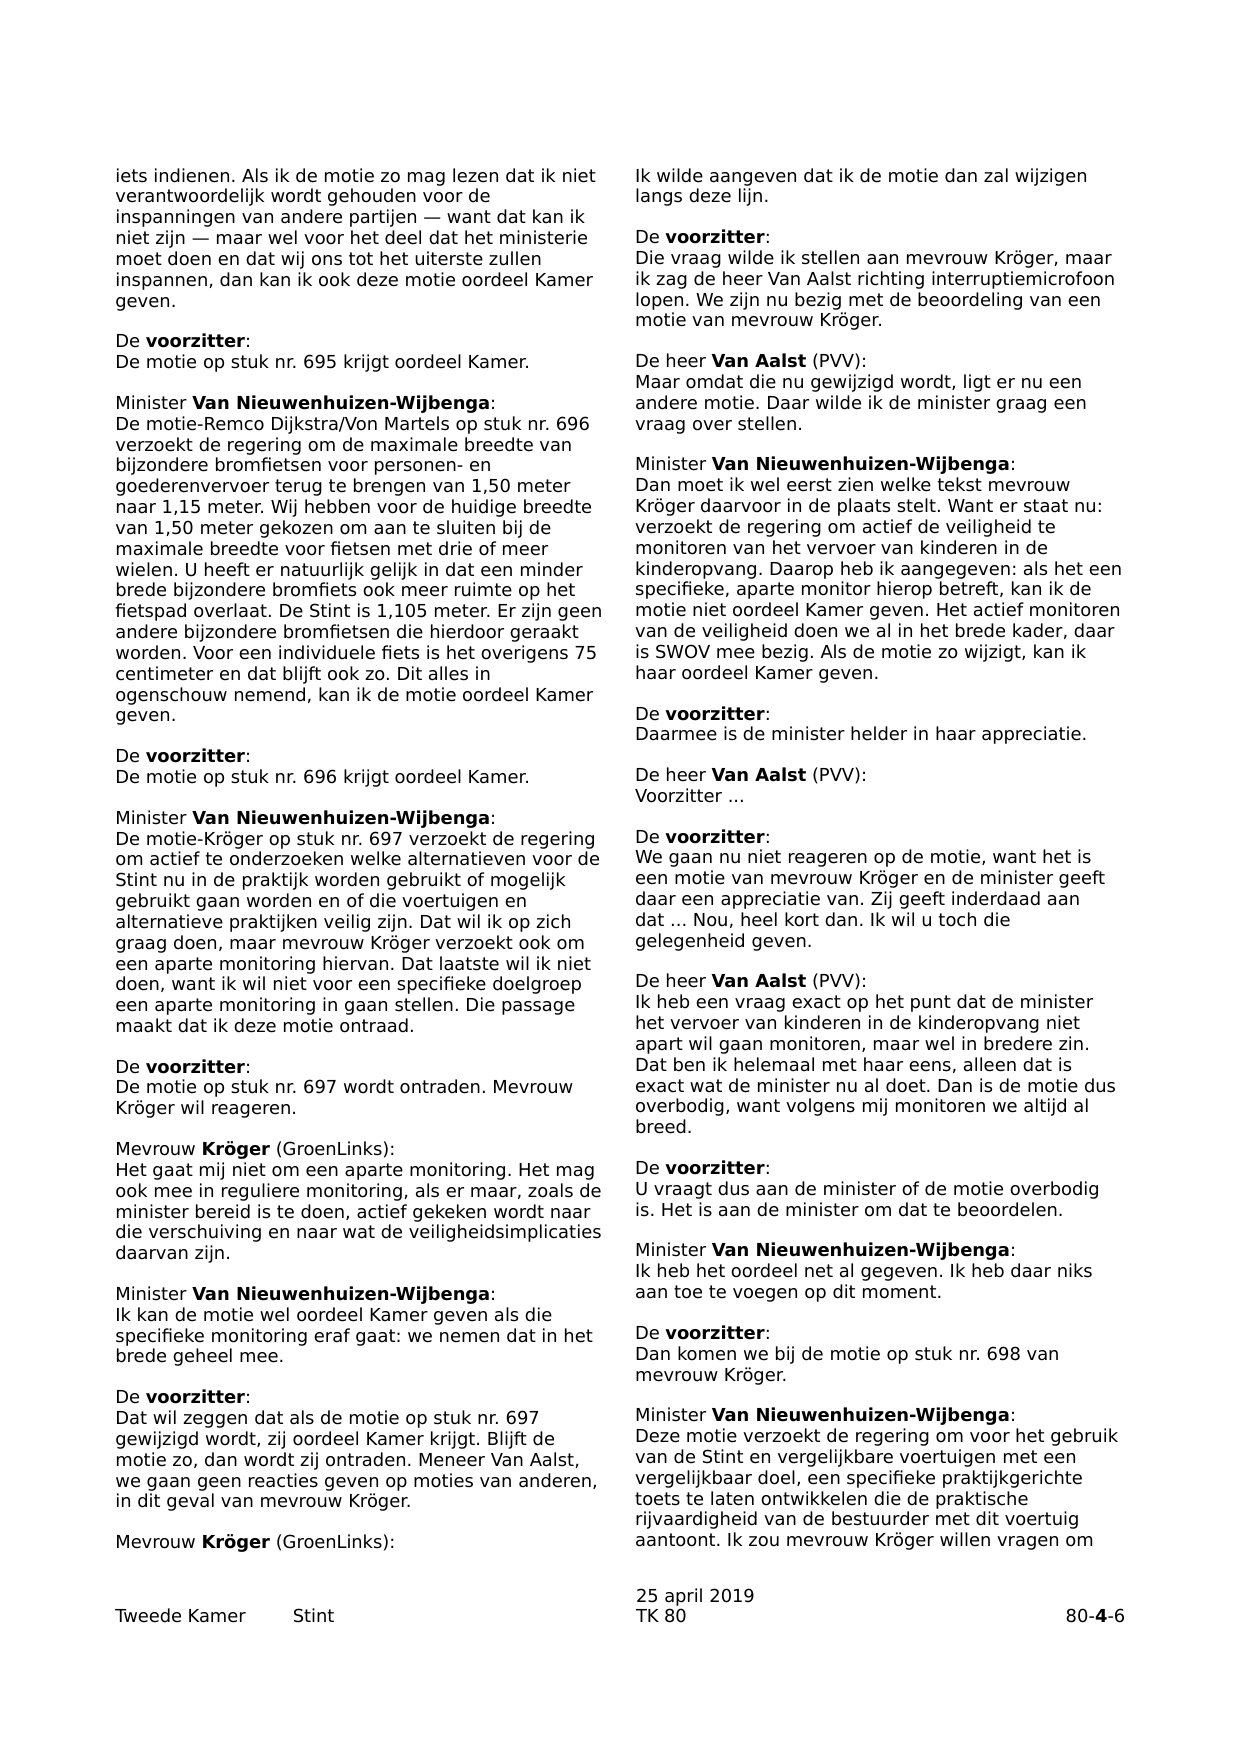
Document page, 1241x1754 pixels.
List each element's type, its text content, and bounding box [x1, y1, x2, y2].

text De voorzitter: [115, 1057, 605, 1077]
text Voorzitter ... [635, 786, 1125, 806]
text De heer Van Aalst (PVV): [635, 971, 1125, 992]
text Ik kan de motie wel oordeel Kamer geven als die specifieke monitoring eraf gaat: we nemen dat in het brede geheel mee. [115, 1304, 605, 1367]
text De motie-Remco Dijkstra/Von Martels op stuk nr. 696 verzoekt de regering om de maximale breedte van bijzondere bromfietsen voor personen- en goederenvervoer terug te brengen van 1,50 meter naar 1,15 meter. Wij hebben voor de huidige breedte van 1,50 meter gekozen om aan te sluiten bij de maximale breedte voor fietsen met drie of meer wielen. U heeft er natuurlijk gelijk in dat een minder brede bijzondere bromfiets ook meer ruimte op het fietspad overlaat. De Stint is 1,105 meter. Er zijn geen andere bijzondere bromfietsen die hierdoor geraakt worden. Voor een individuele fiets is het overigens 75 centimeter en dat blijft ook zo. Dit alles in ogenschouw nemend, kan ik de motie oordeel Kamer geven. [115, 413, 605, 726]
text Dan komen we bij de motie op stuk nr. 698 van mevrouw Kröger. [635, 1343, 1125, 1385]
text Dan moet ik wel eerst zien welke tekst mevrouw Kröger daarvoor in de plaats stelt. Want er staat nu: verzoekt de regering om actief de veiligheid te monitoren van het vervoer van kinderen in de kinderopvang. Daarop heb ik aangegeven: als het een specifieke, aparte monitor hierop betreft, kan ik de motie niet oordeel Kamer geven. Het actief monitoren van de veiligheid doen we al in het brede kader, daar is SWOV mee bezig. Als de motie zo wijzigt, kan ik haar oordeel Kamer geven. [635, 475, 1125, 683]
text Minister Van Nieuwenhuizen-Wijbenga: [635, 1240, 1125, 1261]
text De voorzitter: [635, 227, 1125, 248]
text De voorzitter: [635, 826, 1125, 847]
text De motie op stuk nr. 697 wordt ontraden. Mevrouw Kröger wil reageren. [115, 1077, 605, 1119]
text Daarmee is de minister helder in haar appreciatie. [635, 724, 1125, 745]
text Minister Van Nieuwenhuizen-Wijbenga: [635, 454, 1125, 475]
text iets indienen. Als ik de motie zo mag lezen dat ik niet verantwoordelijk wordt gehouden voor de inspanningen van andere partijen — want dat kan ik niet zijn — maar wel voor het deel dat het ministerie moet doen en dat wij ons tot het uiterste zullen inspannen, dan kan ik ook deze motie oordeel Kamer geven. [115, 165, 605, 311]
text De voorzitter: [635, 703, 1125, 724]
text Deze motie verzoekt de regering om voor het gebruik van de Stint en vergelijkbare voertuigen met een vergelijkbaar doel, een specifieke praktijkgerichte toets te laten ontwikkelen die de praktische rijvaardigheid van de bestuurder met dit voertuig aantoont. Ik zou mevrouw Kröger willen vragen om [635, 1426, 1125, 1551]
text Dat wil zeggen dat als de motie op stuk nr. 697 gewijzigd wordt, zij oordeel Kamer krijgt. Blijft de motie zo, dan wordt zij ontraden. Meneer Van Aalst, we gaan geen reacties geven op moties van anderen, in dit geval van mevrouw Kröger. [115, 1408, 605, 1512]
text Ik heb een vraag exact op het punt dat de minister het vervoer van kinderen in de kinderopvang niet apart wil gaan monitoren, maar wel in bredere zin. Dat ben ik helemaal met haar eens, alleen dat is exact wat de minister nu al doet. Dan is de motie dus overbodig, want volgens mij monitoren we altijd al breed. [635, 992, 1125, 1138]
text De voorzitter: [635, 1323, 1125, 1343]
text Maar omdat die nu gewijzigd wordt, ligt er nu een andere motie. Daar wilde ik de minister graag een vraag over stellen. [635, 372, 1125, 434]
text De heer Van Aalst (PVV): [635, 351, 1125, 372]
text De voorzitter: [635, 1158, 1125, 1179]
text Minister Van Nieuwenhuizen-Wijbenga: [115, 393, 605, 413]
text De voorzitter: [115, 1387, 605, 1408]
text De voorzitter: [115, 746, 605, 767]
text Minister Van Nieuwenhuizen-Wijbenga: [635, 1405, 1125, 1426]
text Mevrouw Kröger (GroenLinks): [115, 1139, 605, 1160]
text We gaan nu niet reageren op de motie, want het is een motie van mevrouw Kröger en de minister geeft daar een appreciatie van. Zij geeft inderdaad aan dat ... Nou, heel kort dan. Ik wil u toch die gelegenheid geven. [635, 847, 1125, 951]
text De voorzitter: [115, 331, 605, 352]
text De motie op stuk nr. 696 krijgt oordeel Kamer. [115, 767, 605, 787]
text De heer Van Aalst (PVV): [635, 765, 1125, 786]
text De motie-Kröger op stuk nr. 697 verzoekt de regering om actief te onderzoeken welke alternatieven voor de Stint nu in de praktijk worden gebruikt of mogelijk gebruikt gaan worden en of die voertuigen en alternatieve praktijken veilig zijn. Dat wil ik op zich graag doen, maar mevrouw Kröger verzoekt ook om een aparte monitoring hiervan. Dat laatste wil ik niet doen, want ik wil niet voor een specifieke doelgroep een aparte monitoring in gaan stellen. Die passage maakt dat ik deze motie ontraad. [115, 828, 605, 1037]
text Ik heb het oordeel net al gegeven. Ik heb daar niks aan toe te voegen op dit moment. [635, 1261, 1125, 1303]
text Ik wilde aangeven dat ik de motie dan zal wijzigen langs deze lijn. [635, 165, 1125, 207]
text U vraagt dus aan de minister of de motie overbodig is. Het is aan de minister om dat te beoordelen. [635, 1179, 1125, 1220]
text Minister Van Nieuwenhuizen-Wijbenga: [115, 807, 605, 828]
text Minister Van Nieuwenhuizen-Wijbenga: [115, 1284, 605, 1304]
text De motie op stuk nr. 695 krijgt oordeel Kamer. [115, 352, 605, 373]
text Het gaat mij niet om een aparte monitoring. Het mag ook mee in reguliere monitoring, als er maar, zoals de minister bereid is te doen, actief gekeken wordt naar die verschuiving en naar wat de veiligheidsimplicaties daarvan zijn. [115, 1160, 605, 1264]
text Mevrouw Kröger (GroenLinks): [115, 1532, 605, 1553]
text Die vraag wilde ik stellen aan mevrouw Kröger, maar ik zag de heer Van Aalst richting interruptiemicrofoon lopen. We zijn nu bezig met de beoordeling van een motie van mevrouw Kröger. [635, 248, 1125, 331]
